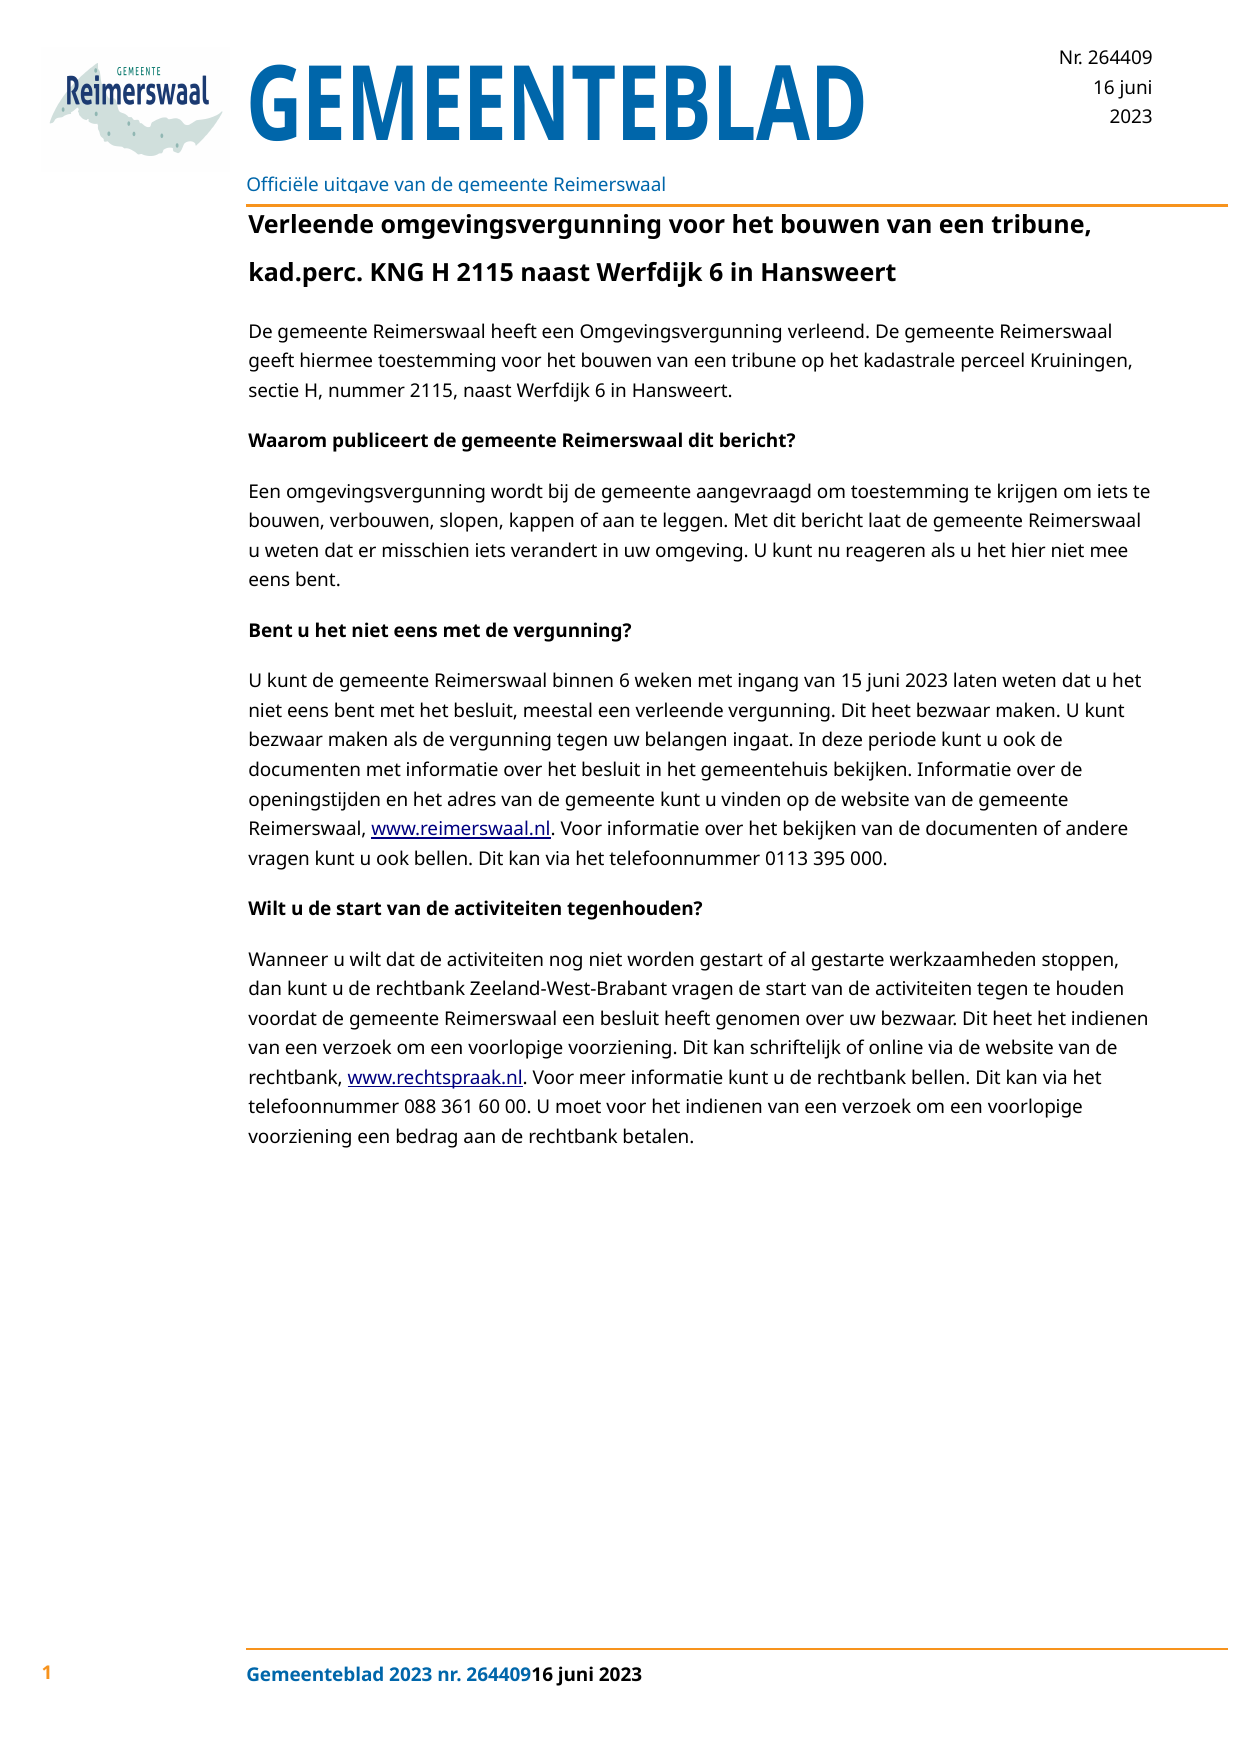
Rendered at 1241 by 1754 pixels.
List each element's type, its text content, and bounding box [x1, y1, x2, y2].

text Wanneer u wilt dat de activiteiten nog niet worden gestart of al gestarte werkzaamheden stoppen, dan kunt u de rechtbank Zeeland-West-Brabant vragen de start van de activiteiten tegen te houden voordat de gemeente Reimerswaal een besluit heeft genomen over uw bezwaar. Dit heet het indienen van een verzoek om een voorlopige voorziening. Dit kan schriftelijk of online via de website van de rechtbank, www.rechtspraak.nl. Voor meer informatie kunt u de rechtbank bellen. Dit kan via het telefoonnummer 088 361 60 00. U moet voor het indienen van een verzoek om een voorlopige voorziening een bedrag aan de rechtbank betalen. [248, 946, 1152, 1149]
text Wilt u de start van de activiteiten tegenhouden? [248, 895, 1152, 921]
picture [41, 47, 231, 172]
text Een omgevingsvergunning wordt bij de gemeente aangevraagd om toestemming te krijgen om iets te bouwen, verbouwen, slopen, kappen of aan te leggen. Met dit bericht laat de gemeente Reimerswaal u weten dat er misschien iets verandert in uw omgeving. U kunt nu reageren als u het hier niet mee eens bent. [248, 478, 1152, 592]
text Verleende omgevingsvergunning voor het bouwen van een tribune, kad.perc. KNG H 2115 naast Werfdijk 6 in Hansweert [248, 207, 1152, 288]
text De gemeente Reimerswaal heeft een Omgevingsvergunning verleend. De gemeente Reimerswaal geeft hiermee toestemming voor het bouwen van een tribune op het kadastrale perceel Kruiningen, sectie H, nummer 2115, naast Werfdijk 6 in Hansweert. [248, 318, 1152, 403]
text U kunt de gemeente Reimerswaal binnen 6 weken met ingang van 15 juni 2023 laten weten dat u het niet eens bent met het besluit, meestal een verleende vergunning. Dit heet bezwaar maken. U kunt bezwaar maken als de vergunning tegen uw belangen ingaat. In deze periode kunt u ook de documenten met informatie over het besluit in het gemeentehuis bekijken. Informatie over de openingstijden en het adres van de gemeente kunt u vinden op de website van de gemeente Reimerswaal, www.reimerswaal.nl. Voor informatie over het bekijken van de documenten of andere vragen kunt u ook bellen. Dit kan via het telefoonnummer 0113 395 000. [248, 667, 1152, 871]
text Bent u het niet eens met de vergunning? [248, 617, 1152, 643]
text Waarom publiceert de gemeente Reimerswaal dit bericht? [248, 427, 1152, 453]
